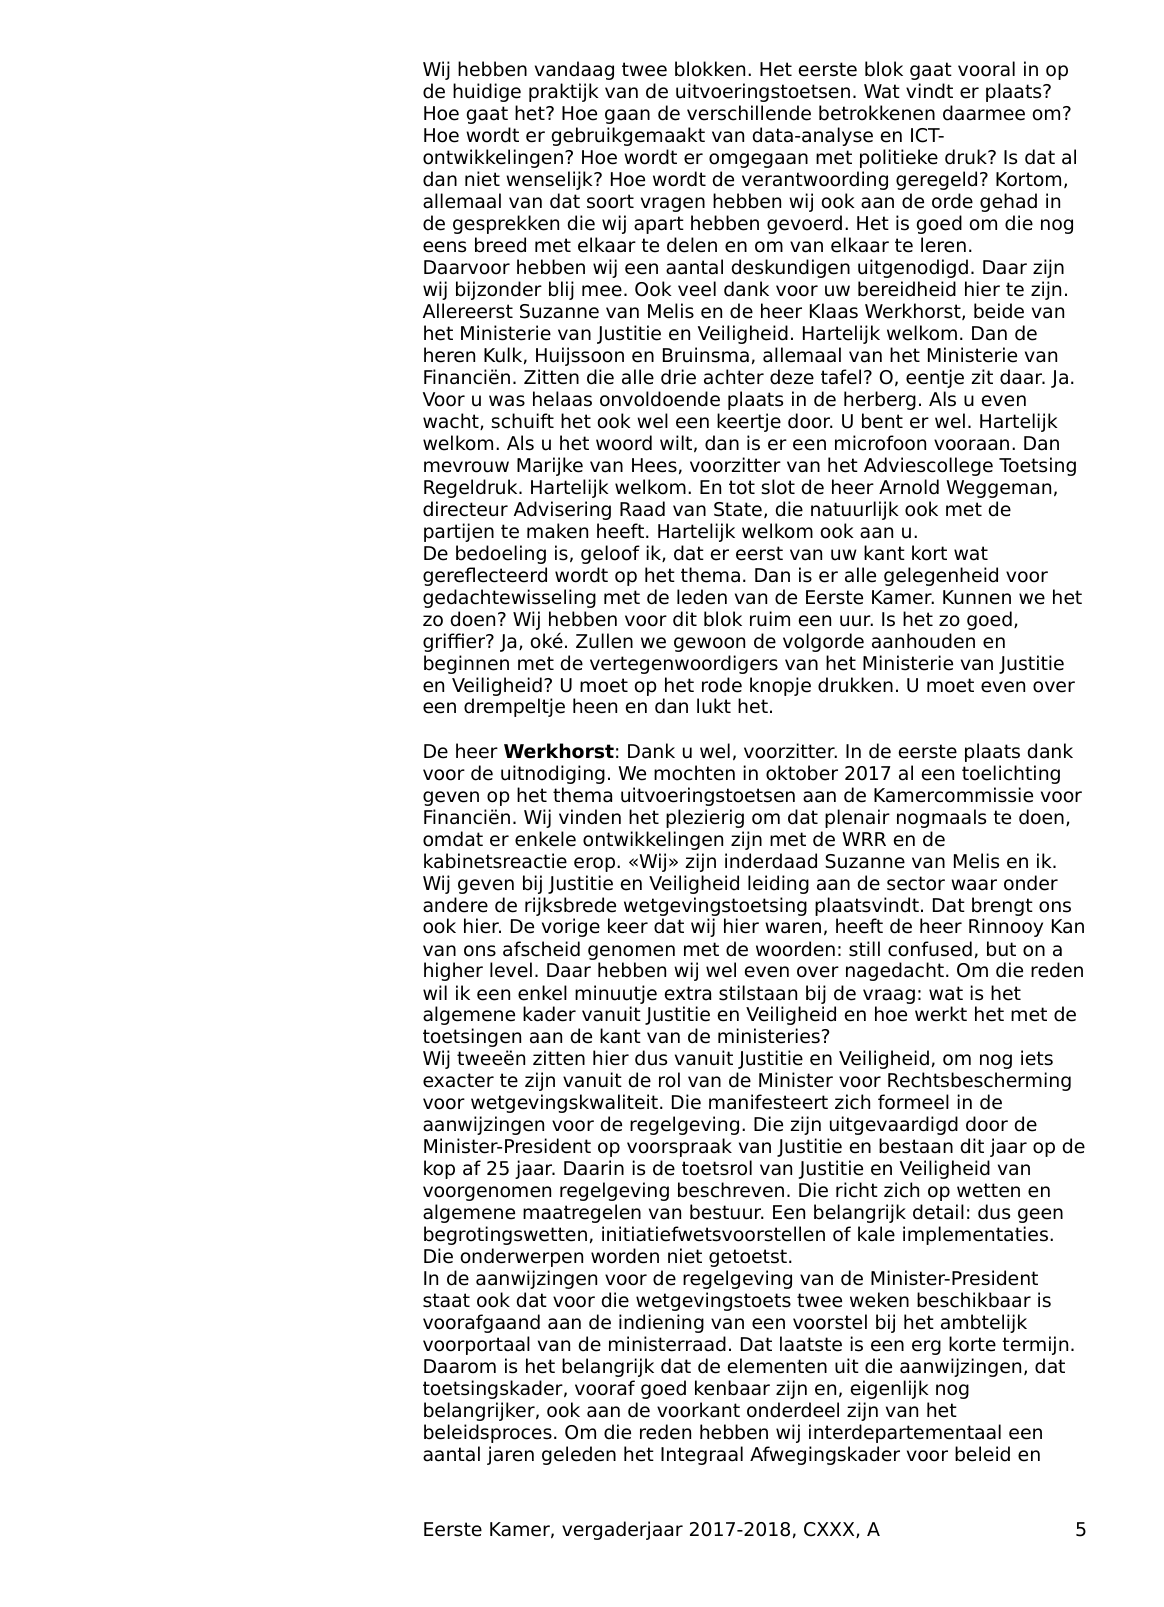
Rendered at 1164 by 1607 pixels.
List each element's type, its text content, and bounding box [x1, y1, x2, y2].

text De bedoeling is, geloof ik, dat er eerst van uw kant kort wat gereflecteerd wordt op het thema. Dan is er alle gelegenheid voor gedachtewisseling met de leden van de Eerste Kamer. Kunnen we het zo doen? Wij hebben voor dit blok ruim een uur. Is het zo goed, griffier? Ja, oké. Zullen we gewoon de volgorde aanhouden en beginnen met de vertegenwoordigers van het Ministerie van Justitie en Veiligheid? U moet op het rode knopje drukken. U moet even over een drempeltje heen en dan lukt het. [422, 543, 1087, 718]
text Wij tweeën zitten hier dus vanuit Justitie en Veiligheid, om nog iets exacter te zijn vanuit de rol van de Minister voor Rechtsbescherming voor wetgevingskwaliteit. Die manifesteert zich formeel in de aanwijzingen voor de regelgeving. Die zijn uitgevaardigd door de Minister-President op voorspraak van Justitie en bestaan dit jaar op de kop af 25 jaar. Daarin is de toetsrol van Justitie en Veiligheid van voorgenomen regelgeving beschreven. Die richt zich op wetten en algemene maatregelen van bestuur. Een belangrijk detail: dus geen begrotingswetten, initiatiefwetsvoorstellen of kale implementaties. Die onderwerpen worden niet getoetst. [422, 1048, 1087, 1268]
text In de aanwijzingen voor de regelgeving van de Minister-President staat ook dat voor die wetgevingstoets twee weken beschikbaar is voorafgaand aan de indiening van een voorstel bij het ambtelijk voorportaal van de ministerraad. Dat laatste is een erg korte termijn. Daarom is het belangrijk dat de elementen uit die aanwijzingen, dat toetsingskader, vooraf goed kenbaar zijn en, eigenlijk nog belangrijker, ook aan de voorkant onderdeel zijn van het beleidsproces. Om die reden hebben wij interdepartementaal een aantal jaren geleden het Integraal Afwegingskader voor beleid en [422, 1268, 1087, 1466]
text De heer Werkhorst: Dank u wel, voorzitter. In de eerste plaats dank voor de uitnodiging. We mochten in oktober 2017 al een toelichting geven op het thema uitvoeringstoetsen aan de Kamercommissie voor Financiën. Wij vinden het plezierig om dat plenair nogmaals te doen, omdat er enkele ontwikkelingen zijn met de WRR en de kabinetsreactie erop. «Wij» zijn inderdaad Suzanne van Melis en ik. Wij geven bij Justitie en Veiligheid leiding aan de sector waar onder andere de rijksbrede wetgevingstoetsing plaatsvindt. Dat brengt ons ook hier. De vorige keer dat wij hier waren, heeft de heer Rinnooy Kan van ons afscheid genomen met de woorden: still confused, but on a higher level. Daar hebben wij wel even over nagedacht. Om die reden wil ik een enkel minuutje extra stilstaan bij de vraag: wat is het algemene kader vanuit Justitie en Veiligheid en hoe werkt het met de toetsingen aan de kant van de ministeries? [422, 741, 1087, 1048]
text Wij hebben vandaag twee blokken. Het eerste blok gaat vooral in op de huidige praktijk van de uitvoeringstoetsen. Wat vindt er plaats? Hoe gaat het? Hoe gaan de verschillende betrokkenen daarmee om? Hoe wordt er gebruikgemaakt van data-analyse en ICT-ontwikkelingen? Hoe wordt er omgegaan met politieke druk? Is dat al dan niet wenselijk? Hoe wordt de verantwoording geregeld? Kortom, allemaal van dat soort vragen hebben wij ook aan de orde gehad in de gesprekken die wij apart hebben gevoerd. Het is goed om die nog eens breed met elkaar te delen en om van elkaar te leren. [422, 59, 1087, 257]
text Daarvoor hebben wij een aantal deskundigen uitgenodigd. Daar zijn wij bijzonder blij mee. Ook veel dank voor uw bereidheid hier te zijn. Allereerst Suzanne van Melis en de heer Klaas Werkhorst, beide van het Ministerie van Justitie en Veiligheid. Hartelijk welkom. Dan de heren Kulk, Huijssoon en Bruinsma, allemaal van het Ministerie van Financiën. Zitten die alle drie achter deze tafel? O, eentje zit daar. Ja. Voor u was helaas onvoldoende plaats in de herberg. Als u even wacht, schuift het ook wel een keertje door. U bent er wel. Hartelijk welkom. Als u het woord wilt, dan is er een microfoon vooraan. Dan mevrouw Marijke van Hees, voorzitter van het Adviescollege Toetsing Regeldruk. Hartelijk welkom. En tot slot de heer Arnold Weggeman, directeur Advisering Raad van State, die natuurlijk ook met de partijen te maken heeft. Hartelijk welkom ook aan u. [422, 257, 1087, 543]
